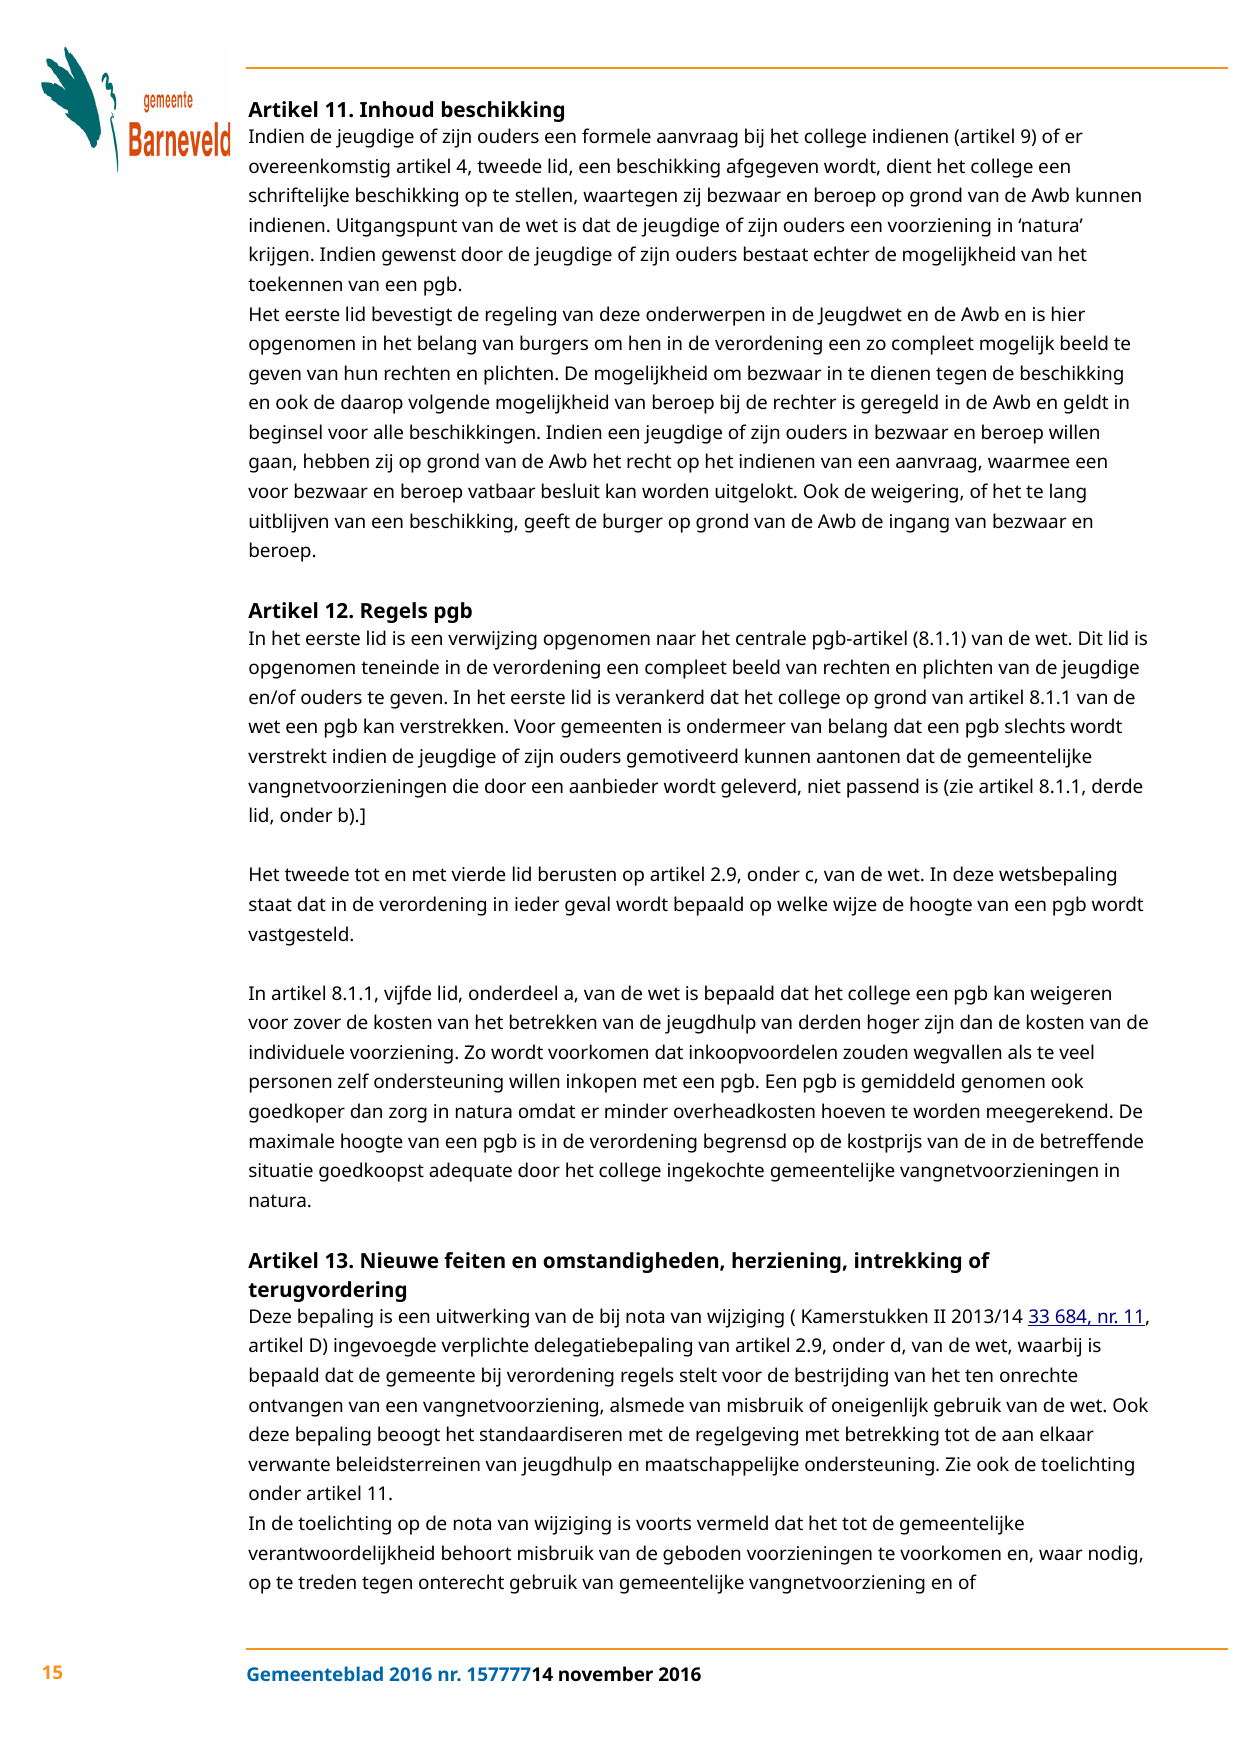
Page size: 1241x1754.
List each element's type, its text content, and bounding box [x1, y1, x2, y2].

text In het eerste lid is een verwijzing opgenomen naar het centrale pgb-artikel (8.1.1) van de wet. Dit lid is opgenomen teneinde in de verordening een compleet beeld van rechten en plichten van de jeugdige en/of ouders te geven. In het eerste lid is verankerd dat het college op grond van artikel 8.1.1 van de wet een pgb kan verstrekken. Voor gemeenten is ondermeer van belang dat een pgb slechts wordt verstrekt indien de jeugdige of zijn ouders gemotiveerd kunnen aantonen dat de gemeentelijke vangnetvoorzieningen die door een aanbieder wordt geleverd, niet passend is (zie artikel 8.1.1, derde lid, onder b).] [248, 625, 1152, 828]
text In de toelichting op de nota van wijziging is voorts vermeld dat het tot de gemeentelijke verantwoordelijkheid behoort misbruik van de geboden voorzieningen te voorkomen en, waar nodig, op te treden tegen onterecht gebruik van gemeentelijke vangnetvoorziening en of [248, 1510, 1152, 1595]
text In artikel 8.1.1, vijfde lid, onderdeel a, van de wet is bepaald dat het college een pgb kan weigeren voor zover de kosten van het betrekken van de jeugdhulp van derden hoger zijn dan de kosten van de individuele voorziening. Zo wordt voorkomen dat inkoopvoordelen zouden wegvallen als te veel personen zelf ondersteuning willen inkopen met een pgb. Een pgb is gemiddeld genomen ook goedkoper dan zorg in natura omdat er minder overheadkosten hoeven te worden meegerekend. De maximale hoogte van een pgb is in de verordening begrensd op de kostprijs van de in de betreffende situatie goedkoopst adequate door het college ingekochte gemeentelijke vangnetvoorzieningen in natura. [248, 980, 1152, 1213]
text Artikel 11. Inhoud beschikking [248, 95, 1152, 123]
text Artikel 13. Nieuwe feiten en omstandigheden, herziening, intrekking of terugvordering [248, 1246, 1152, 1303]
text Het eerste lid bevestigt de regeling van deze onderwerpen in de Jeugdwet en de Awb en is hier opgenomen in het belang van burgers om hen in de verordening een zo compleet mogelijk beeld te geven van hun rechten en plichten. De mogelijkheid om bezwaar in te dienen tegen de beschikking en ook de daarop volgende mogelijkheid van beroep bij de rechter is geregeld in de Awb en geldt in beginsel voor alle beschikkingen. Indien een jeugdige of zijn ouders in bezwaar en beroep willen gaan, hebben zij op grond van de Awb het recht op het indienen van een aanvraag, waarmee een voor bezwaar en beroep vatbaar besluit kan worden uitgelokt. Ook de weigering, of het te lang uitblijven van een beschikking, geeft de burger op grond van de Awb de ingang van bezwaar en beroep. [248, 301, 1152, 563]
text Deze bepaling is een uitwerking van de bij nota van wijziging ( Kamerstukken II 2013/14 33 684, nr. 11, artikel D) ingevoegde verplichte delegatiebepaling van artikel 2.9, onder d, van de wet, waarbij is bepaald dat de gemeente bij verordening regels stelt voor de bestrijding van het ten onrechte ontvangen van een vangnetvoorziening, alsmede van misbruik of oneigenlijk gebruik van de wet. Ook deze bepaling beoogt het standaardiseren met de regelgeving met betrekking tot de aan elkaar verwante beleidsterreinen van jeugdhulp en maatschappelijke ondersteuning. Zie ook de toelichting onder artikel 11. [248, 1303, 1152, 1506]
text Artikel 12. Regels pgb [248, 597, 1152, 625]
text Indien de jeugdige of zijn ouders een formele aanvraag bij het college indienen (artikel 9) of er overeenkomstig artikel 4, tweede lid, een beschikking afgegeven wordt, dient het college een schriftelijke beschikking op te stellen, waartegen zij bezwaar en beroep op grond van de Awb kunnen indienen. Uitgangspunt van de wet is dat de jeugdige of zijn ouders een voorziening in ‘natura’ krijgen. Indien gewenst door de jeugdige of zijn ouders bestaat echter de mogelijkheid van het toekennen van een pgb. [248, 123, 1152, 297]
text Het tweede tot en met vierde lid berusten op artikel 2.9, onder c, van de wet. In deze wetsbepaling staat dat in de verordening in ieder geval wordt bepaald op welke wijze de hoogte van een pgb wordt vastgesteld. [248, 862, 1152, 947]
picture [41, 47, 231, 172]
